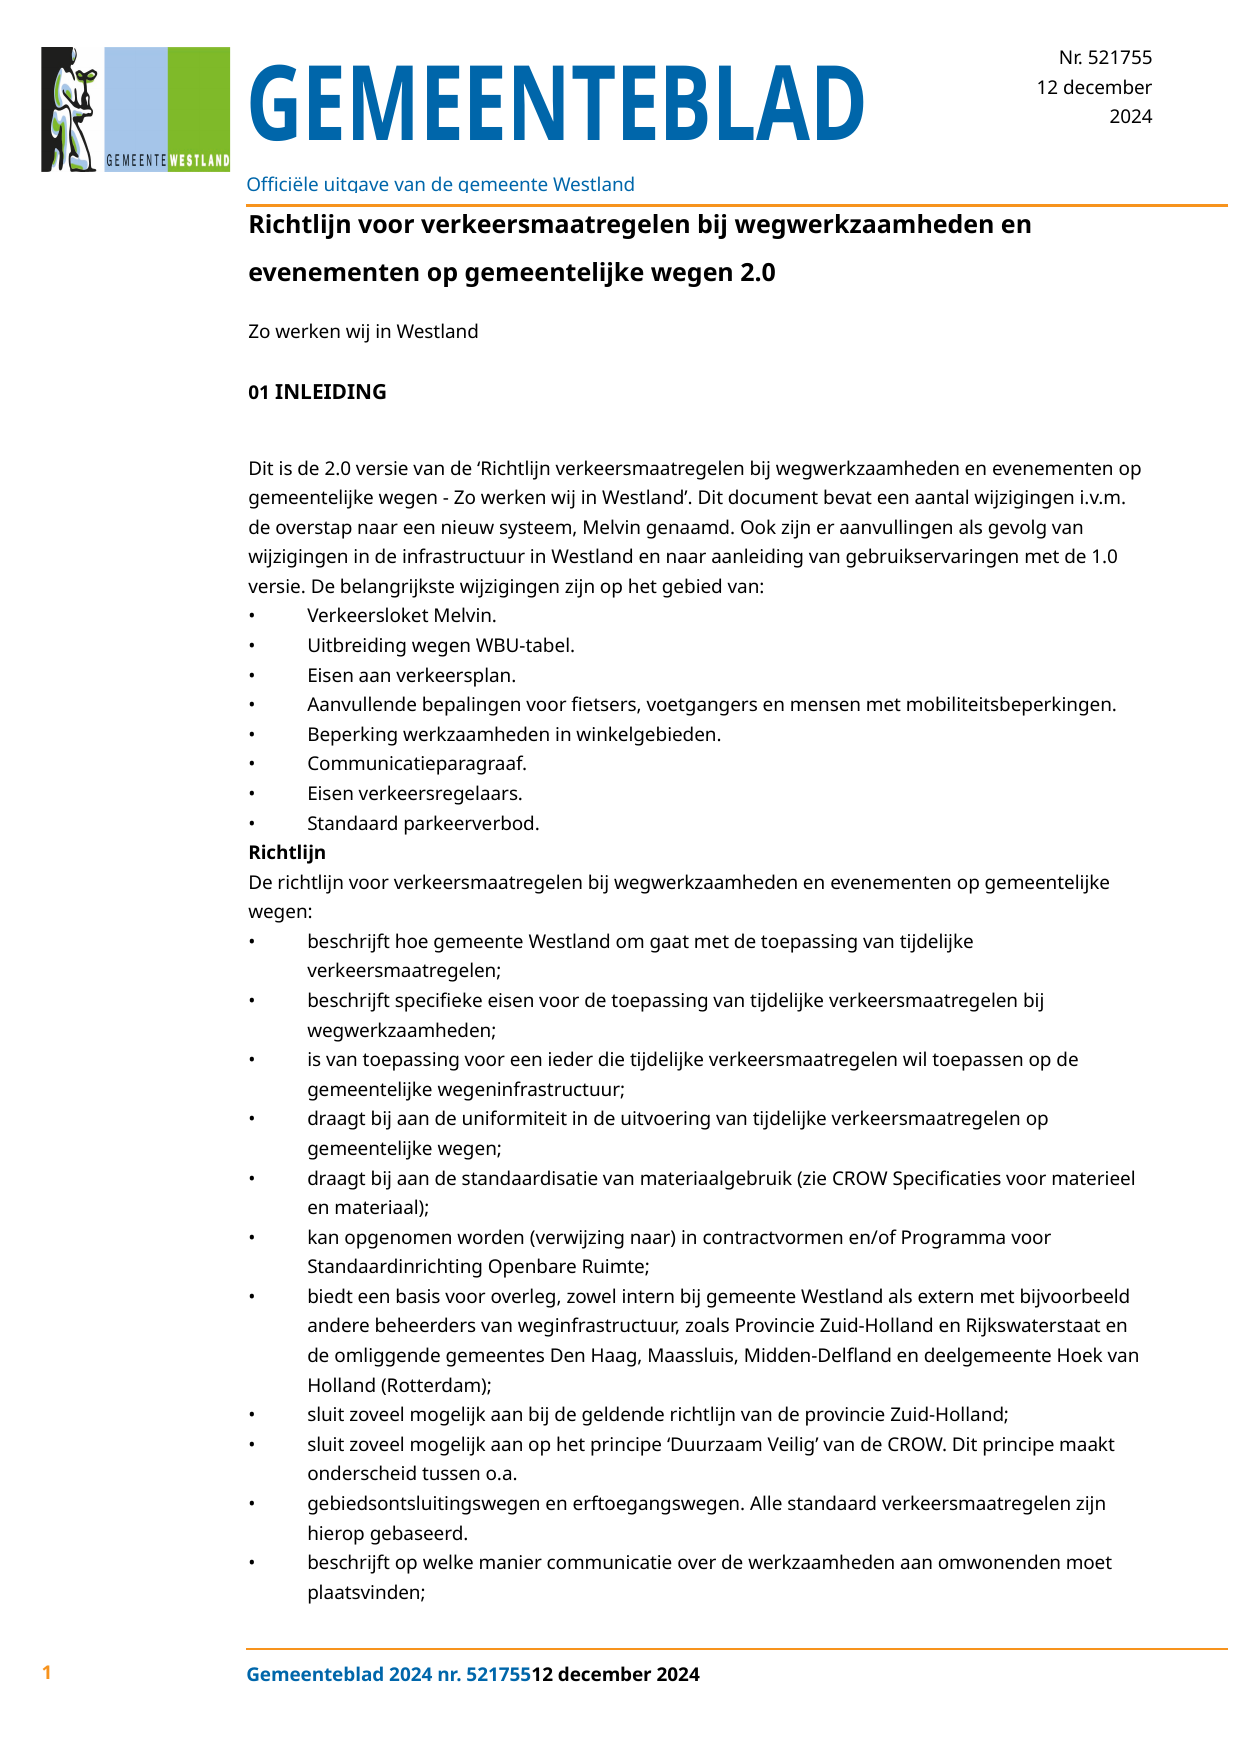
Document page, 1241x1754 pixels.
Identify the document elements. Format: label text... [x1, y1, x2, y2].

list kan opgenomen worden (verwijzing naar) in contractvormen en/of Programma voor Standaardinrichting Openbare Ruimte; [248, 1224, 1152, 1279]
list sluit zoveel mogelijk aan bij de geldende richtlijn van de provincie Zuid-Holland; [248, 1401, 1152, 1427]
list Eisen aan verkeersplan. [248, 662, 1152, 688]
list beschrijft hoe gemeente Westland om gaat met de toepassing van tijdelijke verkeersmaatregelen; [248, 928, 1152, 983]
list Communicatieparagraaf. [248, 751, 1152, 776]
text Dit is de 2.0 versie van de ‘Richtlijn verkeersmaatregelen bij wegwerkzaamheden en evenementen op gemeentelijke wegen - Zo werken wij in Westland’. Dit document bevat een aantal wijzigingen i.v.m. de overstap naar een nieuw systeem, Melvin genaamd. Ook zijn er aanvullingen als gevolg van wijzigingen in de infrastructuur in Westland en naar aanleiding van gebruikservaringen met de 1.0 versie. De belangrijkste wijzigingen zijn op het gebied van: [248, 455, 1152, 599]
list Verkeersloket Melvin. [248, 603, 1152, 628]
list Uitbreiding wegen WBU-tabel. [248, 632, 1152, 658]
list is van toepassing voor een ieder die tijdelijke verkeersmaatregelen wil toepassen op de gemeentelijke wegeninfrastructuur; [248, 1046, 1152, 1102]
list sluit zoveel mogelijk aan op het principe ‘Duurzaam Veilig’ van de CROW. Dit principe maakt onderscheid tussen o.a. [248, 1431, 1152, 1486]
list biedt een basis voor overleg, zowel intern bij gemeente Westland als extern met bijvoorbeeld andere beheerders van weginfrastructuur, zoals Provincie Zuid-Holland en Rijkswaterstaat en de omliggende gemeentes Den Haag, Maassluis, Midden-Delfland en deelgemeente Hoek van Holland (Rotterdam); [248, 1283, 1152, 1398]
text Richtlijn voor verkeersmaatregelen bij wegwerkzaamheden en evenementen op gemeentelijke wegen 2.0 [248, 207, 1152, 288]
list beschrijft op welke manier communicatie over de werkzaamheden aan omwonenden moet plaatsvinden; [248, 1549, 1152, 1605]
picture [41, 47, 231, 172]
list Beperking werkzaamheden in winkelgebieden. [248, 721, 1152, 747]
list draagt bij aan de uniformiteit in de uitvoering van tijdelijke verkeersmaatregelen op gemeentelijke wegen; [248, 1106, 1152, 1161]
list draagt bij aan de standaardisatie van materiaalgebruik (zie CROW Specificaties voor materieel en materiaal); [248, 1165, 1152, 1220]
list Standaard parkeerverbod. [248, 810, 1152, 836]
list Aanvullende bepalingen voor fietsers, voetgangers en mensen met mobiliteitsbeperkingen. [248, 691, 1152, 717]
list Eisen verkeersregelaars. [248, 780, 1152, 806]
list beschrijft specifieke eisen voor de toepassing van tijdelijke verkeersmaatregelen bij wegwerkzaamheden; [248, 987, 1152, 1043]
text Richtlijn [248, 839, 1152, 865]
list gebiedsontsluitingswegen en erftoegangswegen. Alle standaard verkeersmaatregelen zijn hierop gebaseerd. [248, 1490, 1152, 1546]
text De richtlijn voor verkeersmaatregelen bij wegwerkzaamheden en evenementen op gemeentelijke wegen: [248, 869, 1152, 924]
text 01 INLEIDING [248, 377, 1152, 406]
text Zo werken wij in Westland [248, 318, 1152, 344]
